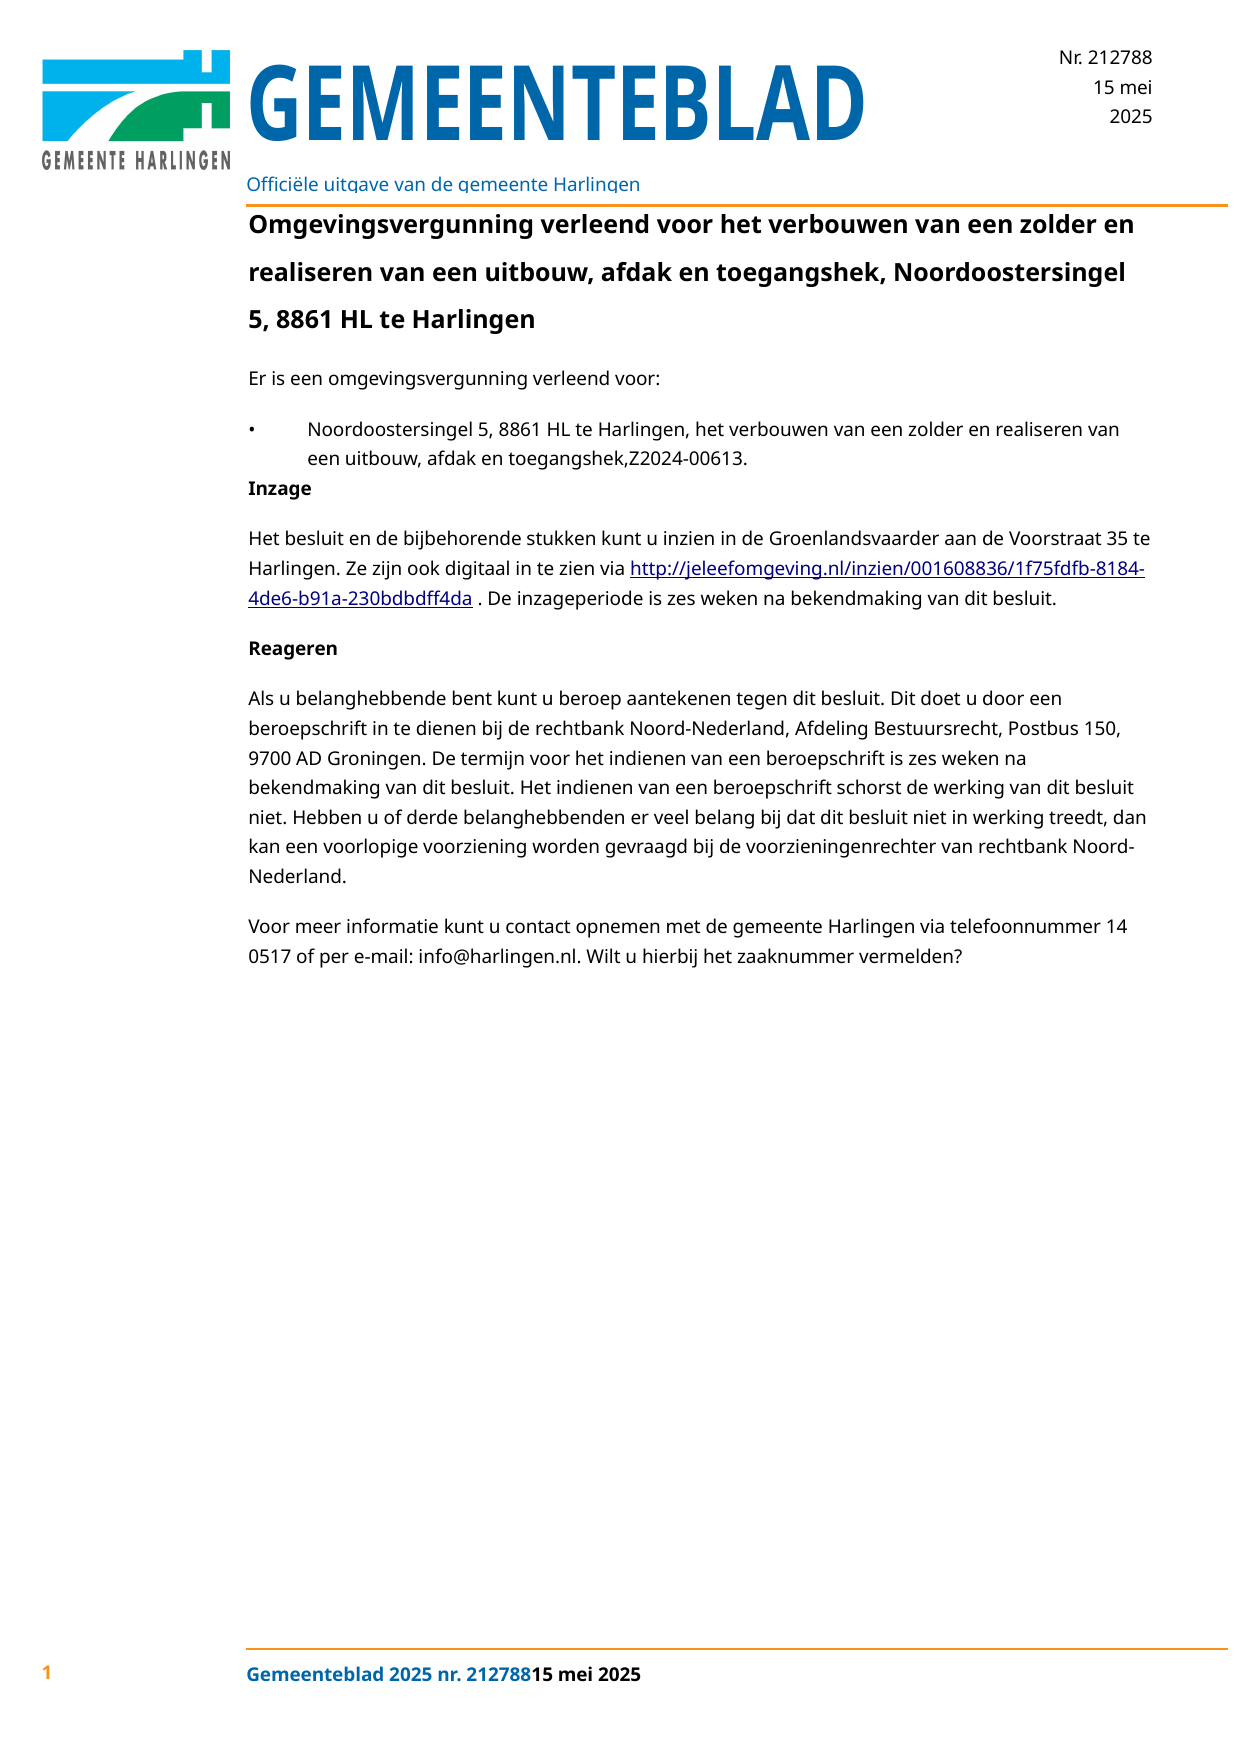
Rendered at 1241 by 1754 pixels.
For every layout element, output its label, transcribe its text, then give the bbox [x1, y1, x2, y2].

text Voor meer informatie kunt u contact opnemen met de gemeente Harlingen via telefoonnummer 14 0517 of per e-mail: info@harlingen.nl. Wilt u hierbij het zaaknummer vermelden? [248, 913, 1152, 969]
text Er is een omgevingsvergunning verleend voor: [248, 366, 1152, 391]
text Reageren [248, 635, 1152, 661]
list Noordoostersingel 5, 8861 HL te Harlingen, het verbouwen van een zolder en realiseren van een uitbouw, afdak en toegangshek,Z2024-00613. [248, 416, 1152, 471]
text Inzage [248, 475, 1152, 501]
text Het besluit en de bijbehorende stukken kunt u inzien in de Groenlandsvaarder aan de Voorstraat 35 te Harlingen. Ze zijn ook digitaal in te zien via http://jeleefomgeving.nl/inzien/001608836/1f75fdfb-8184-4de6-b91a-230bdbdff4da . De inzageperiode is zes weken na bekendmaking van dit besluit. [248, 526, 1152, 610]
text Als u belanghebbende bent kunt u beroep aantekenen tegen dit besluit. Dit doet u door een beroepschrift in te dienen bij de rechtbank Noord-Nederland, Afdeling Bestuursrecht, Postbus 150, 9700 AD Groningen. De termijn voor het indienen van een beroepschrift is zes weken na bekendmaking van dit besluit. Het indienen van een beroepschrift schorst de werking van dit besluit niet. Hebben u of derde belanghebbenden er veel belang bij dat dit besluit niet in werking treedt, dan kan een voorlopige voorziening worden gevraagd bij de voorzieningenrechter van rechtbank Noord-Nederland. [248, 686, 1152, 889]
picture [41, 47, 231, 172]
text Omgevingsvergunning verleend voor het verbouwen van een zolder en realiseren van een uitbouw, afdak en toegangshek, Noordoostersingel 5, 8861 HL te Harlingen [248, 207, 1152, 336]
